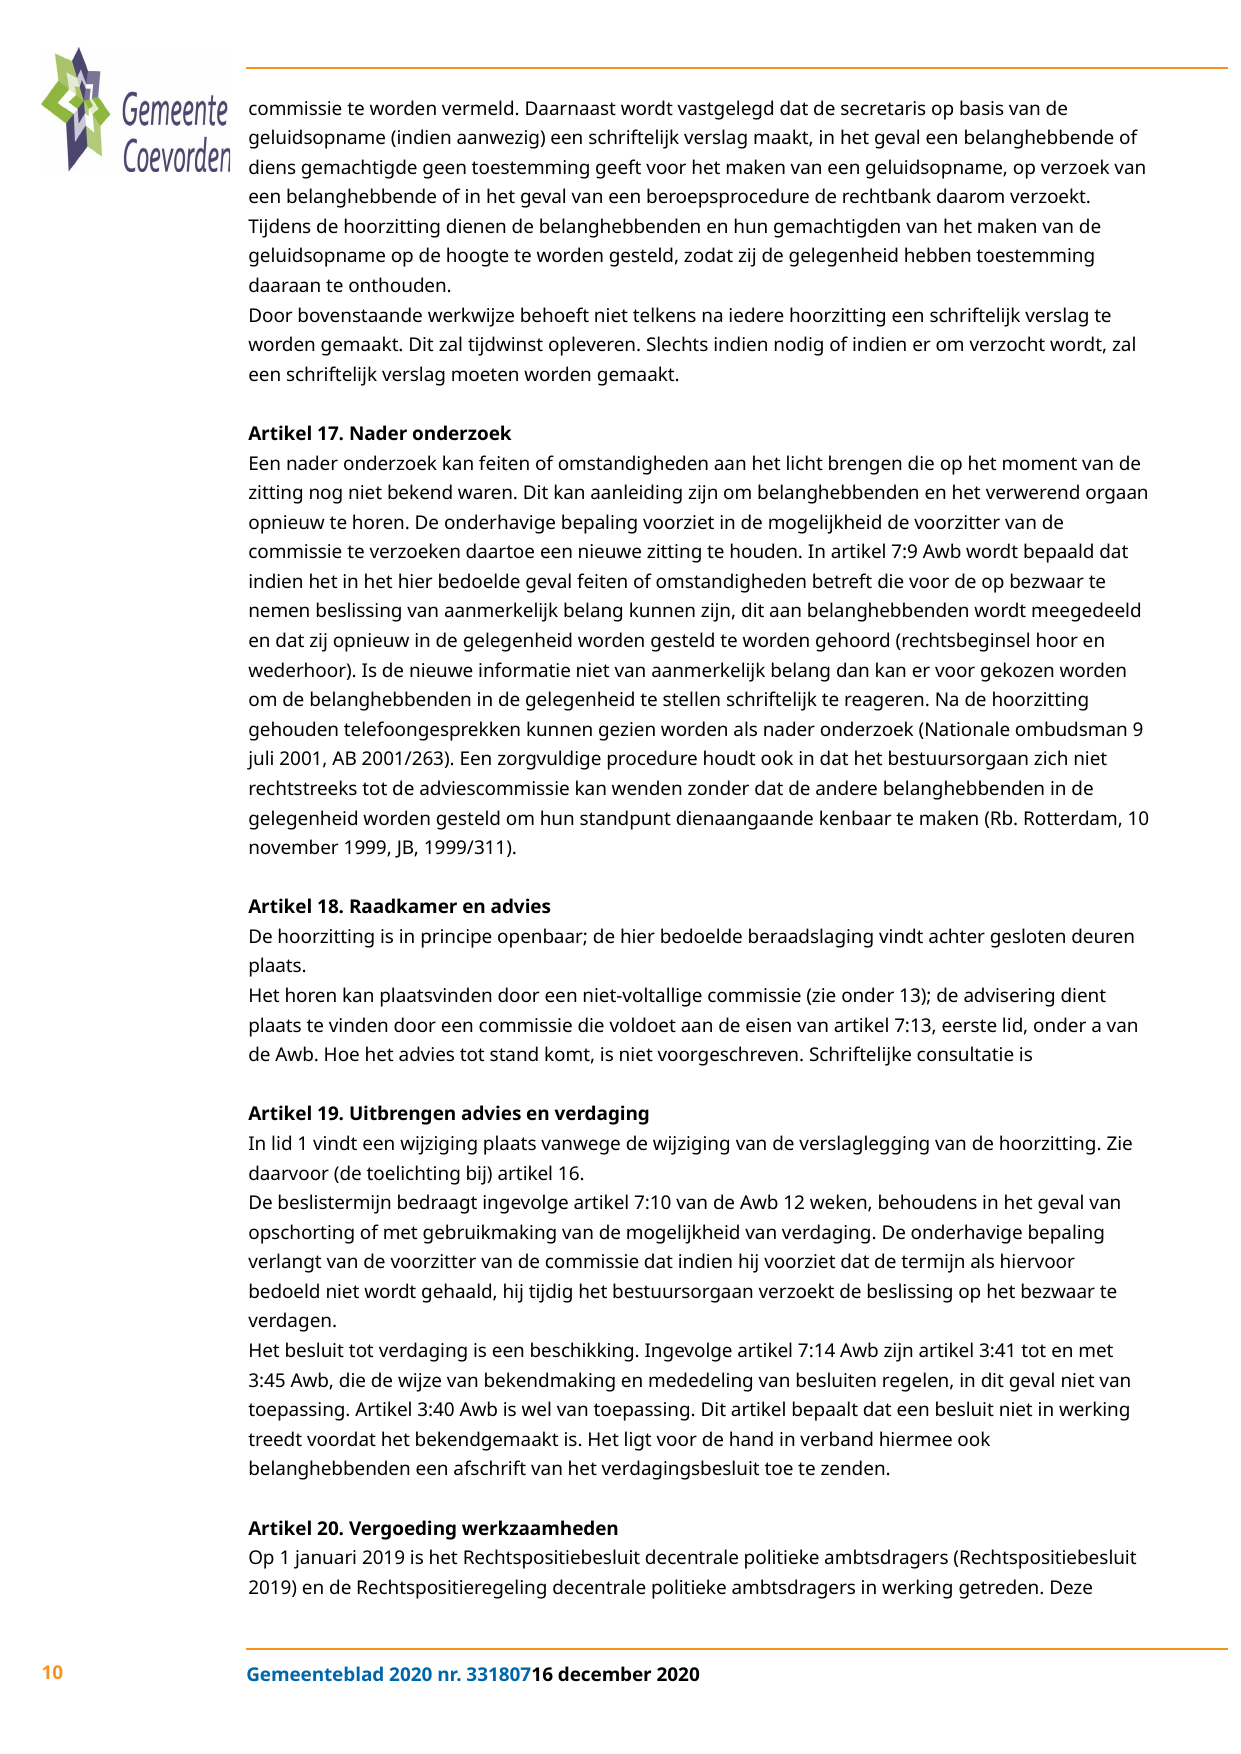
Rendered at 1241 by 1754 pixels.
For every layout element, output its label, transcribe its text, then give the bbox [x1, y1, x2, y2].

text In lid 1 vindt een wijziging plaats vanwege de wijziging van de verslaglegging van de hoorzitting. Zie daarvoor (de toelichting bij) artikel 16. [248, 1130, 1152, 1186]
text Het horen kan plaatsvinden door een niet-voltallige commissie (zie onder 13); de advisering dient plaats te vinden door een commissie die voldoet aan de eisen van artikel 7:13, eerste lid, onder a van de Awb. Hoe het advies tot stand komt, is niet voorgeschreven. Schriftelijke consultatie is [248, 982, 1152, 1067]
text Artikel 19. Uitbrengen advies en verdaging [248, 1101, 1152, 1126]
text Artikel 18. Raadkamer en advies [248, 893, 1152, 919]
text Artikel 17. Nader onderzoek [248, 420, 1152, 446]
text commissie te worden vermeld. Daarnaast wordt vastgelegd dat de secretaris op basis van de geluidsopname (indien aanwezig) een schriftelijk verslag maakt, in het geval een belanghebbende of diens gemachtigde geen toestemming geeft voor het maken van een geluidsopname, op verzoek van een belanghebbende of in het geval van een beroepsprocedure de rechtbank daarom verzoekt. Tijdens de hoorzitting dienen de belanghebbenden en hun gemachtigden van het maken van de geluidsopname op de hoogte te worden gesteld, zodat zij de gelegenheid hebben toestemming daaraan te onthouden. [248, 95, 1152, 298]
text Artikel 20. Vergoeding werkzaamheden [248, 1515, 1152, 1541]
text Het besluit tot verdaging is een beschikking. Ingevolge artikel 7:14 Awb zijn artikel 3:41 tot en met 3:45 Awb, die de wijze van bekendmaking en mededeling van besluiten regelen, in dit geval niet van toepassing. Artikel 3:40 Awb is wel van toepassing. Dit artikel bepaalt dat een besluit niet in werking treedt voordat het bekendgemaakt is. Het ligt voor de hand in verband hiermee ook belanghebbenden een afschrift van het verdagingsbesluit toe te zenden. [248, 1337, 1152, 1481]
picture [41, 47, 231, 172]
text De hoorzitting is in principe openbaar; de hier bedoelde beraadslaging vindt achter gesloten deuren plaats. [248, 923, 1152, 978]
text Op 1 januari 2019 is het Rechtspositiebesluit decentrale politieke ambtsdragers (Rechtspositiebesluit 2019) en de Rechtspositieregeling decentrale politieke ambtsdragers in werking getreden. Deze [248, 1544, 1152, 1600]
text De beslistermijn bedraagt ingevolge artikel 7:10 van de Awb 12 weken, behoudens in het geval van opschorting of met gebruikmaking van de mogelijkheid van verdaging. De onderhavige bepaling verlangt van de voorzitter van de commissie dat indien hij voorziet dat de termijn als hiervoor bedoeld niet wordt gehaald, hij tijdig het bestuursorgaan verzoekt de beslissing op het bezwaar te verdagen. [248, 1189, 1152, 1333]
text Door bovenstaande werkwijze behoeft niet telkens na iedere hoorzitting een schriftelijk verslag te worden gemaakt. Dit zal tijdwinst opleveren. Slechts indien nodig of indien er om verzocht wordt, zal een schriftelijk verslag moeten worden gemaakt. [248, 302, 1152, 387]
text Een nader onderzoek kan feiten of omstandigheden aan het licht brengen die op het moment van de zitting nog niet bekend waren. Dit kan aanleiding zijn om belanghebbenden en het verwerend orgaan opnieuw te horen. De onderhavige bepaling voorziet in de mogelijkheid de voorzitter van de commissie te verzoeken daartoe een nieuwe zitting te houden. In artikel 7:9 Awb wordt bepaald dat indien het in het hier bedoelde geval feiten of omstandigheden betreft die voor de op bezwaar te nemen beslissing van aanmerkelijk belang kunnen zijn, dit aan belanghebbenden wordt meegedeeld en dat zij opnieuw in de gelegenheid worden gesteld te worden gehoord (rechtsbeginsel hoor en wederhoor). Is de nieuwe informatie niet van aanmerkelijk belang dan kan er voor gekozen worden om de belanghebbenden in de gelegenheid te stellen schriftelijk te reageren. Na de hoorzitting gehouden telefoongesprekken kunnen gezien worden als nader onderzoek (Nationale ombudsman 9 juli 2001, AB 2001/263). Een zorgvuldige procedure houdt ook in dat het bestuursorgaan zich niet rechtstreeks tot de adviescommissie kan wenden zonder dat de andere belanghebbenden in de gelegenheid worden gesteld om hun standpunt dienaangaande kenbaar te maken (Rb. Rotterdam, 10 november 1999, JB, 1999/311). [248, 450, 1152, 860]
